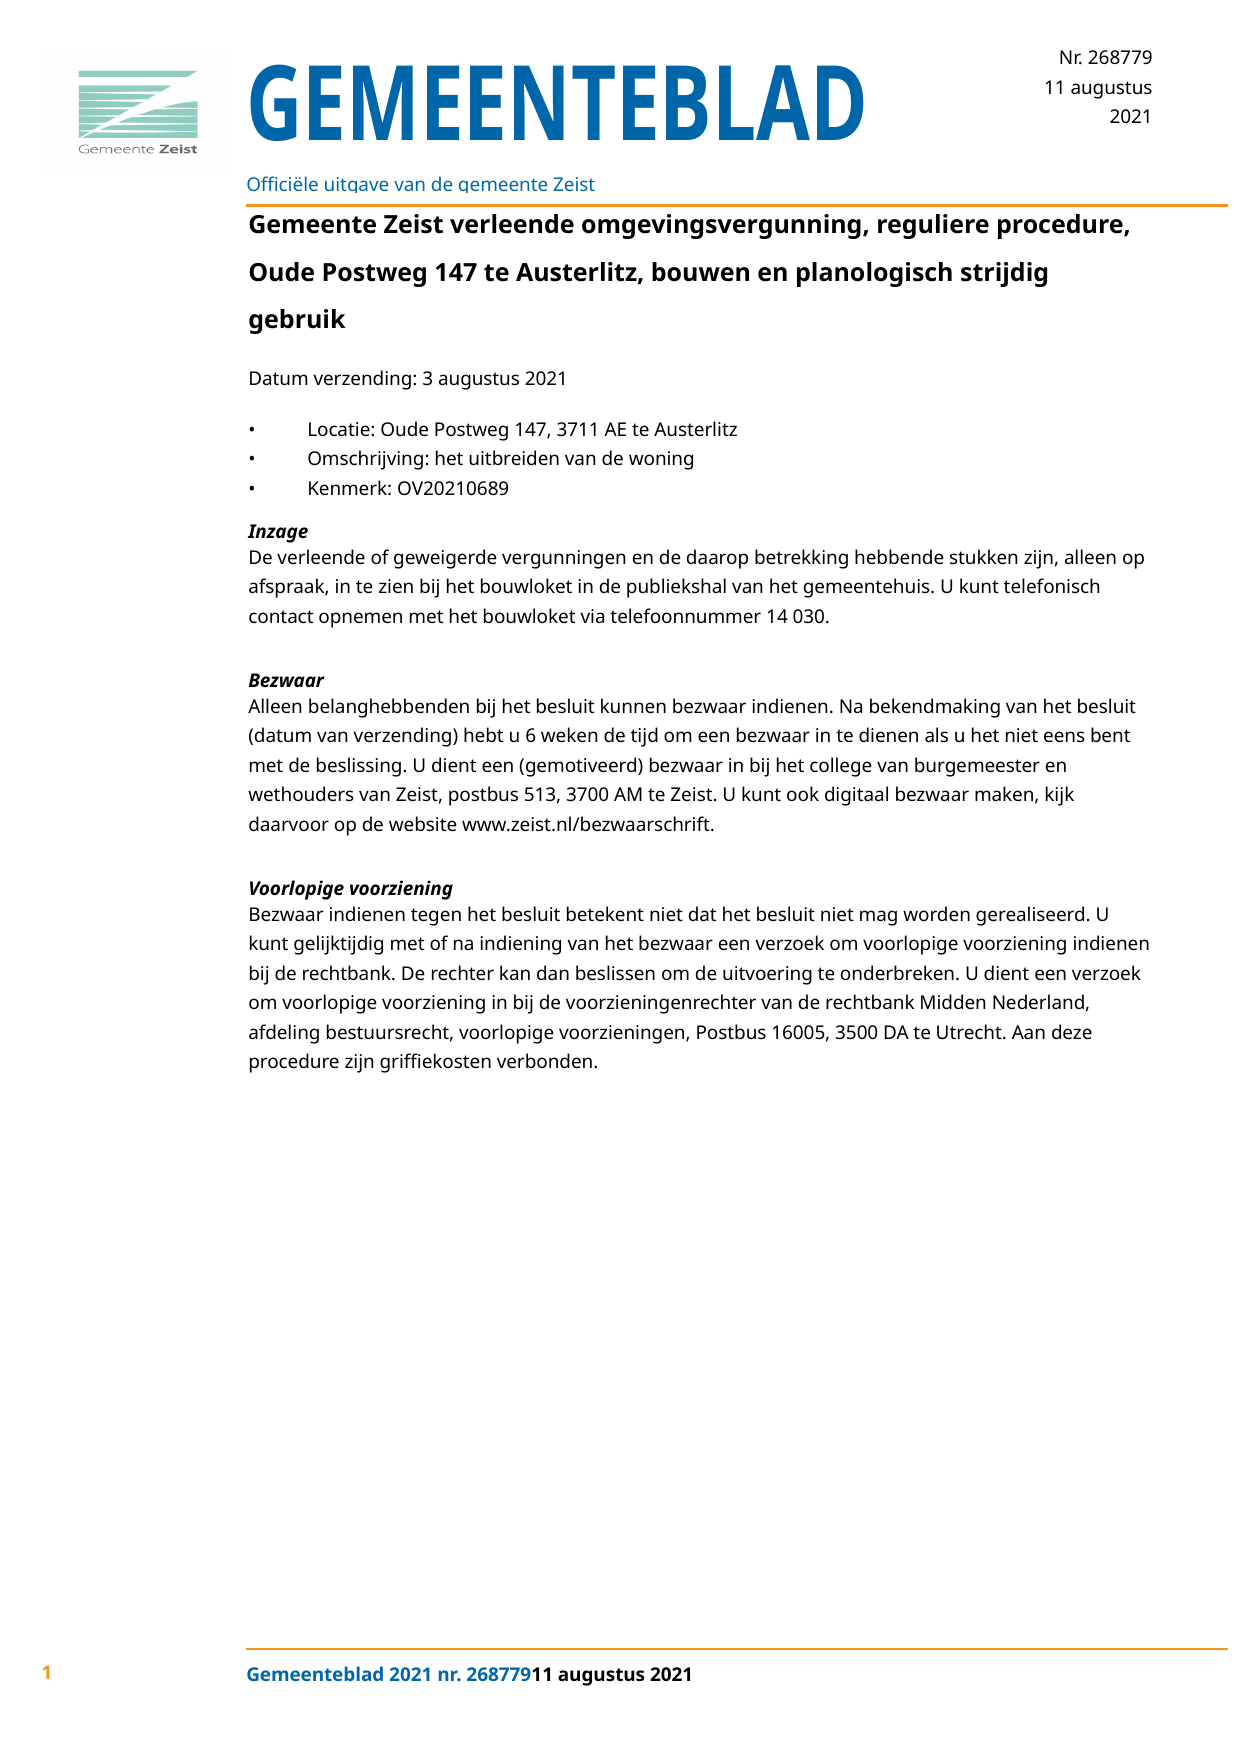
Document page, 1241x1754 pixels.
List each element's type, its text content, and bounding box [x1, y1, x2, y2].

text Voorlopige voorziening [248, 875, 1152, 901]
picture [41, 47, 231, 172]
text Gemeente Zeist verleende omgevingsvergunning, reguliere procedure, Oude Postweg 147 te Austerlitz, bouwen en planologisch strijdig gebruik [248, 207, 1152, 336]
text Bezwaar [248, 667, 1152, 693]
text Alleen belanghebbenden bij het besluit kunnen bezwaar indienen. Na bekendmaking van het besluit (datum van verzending) hebt u 6 weken de tijd om een bezwaar in te dienen als u het niet eens bent met de beslissing. U dient een (gemotiveerd) bezwaar in bij het college van burgemeester en wethouders van Zeist, postbus 513, 3700 AM te Zeist. U kunt ook digitaal bezwaar maken, kijk daarvoor op de website www.zeist.nl/bezwaarschrift. [248, 693, 1152, 837]
list Kenmerk: OV20210689 [248, 475, 1152, 501]
text Inzage [248, 518, 1152, 544]
text Bezwaar indienen tegen het besluit betekent niet dat het besluit niet mag worden gerealiseerd. U kunt gelijktijdig met of na indiening van het bezwaar een verzoek om voorlopige voorziening indienen bij de rechtbank. De rechter kan dan beslissen om de uitvoering te onderbreken. U dient een verzoek om voorlopige voorziening in bij de voorzieningenrechter van de rechtbank Midden Nederland, afdeling bestuursrecht, voorlopige voorzieningen, Postbus 16005, 3500 DA te Utrecht. Aan deze procedure zijn griffiekosten verbonden. [248, 901, 1152, 1074]
list Omschrijving: het uitbreiden van de woning [248, 446, 1152, 471]
text De verleende of geweigerde vergunningen en de daarop betrekking hebbende stukken zijn, alleen op afspraak, in te zien bij het bouwloket in de publiekshal van het gemeentehuis. U kunt telefonisch contact opnemen met het bouwloket via telefoonnummer 14 030. [248, 544, 1152, 629]
list Locatie: Oude Postweg 147, 3711 AE te Austerlitz [248, 416, 1152, 442]
text Datum verzending: 3 augustus 2021 [248, 366, 1152, 391]
